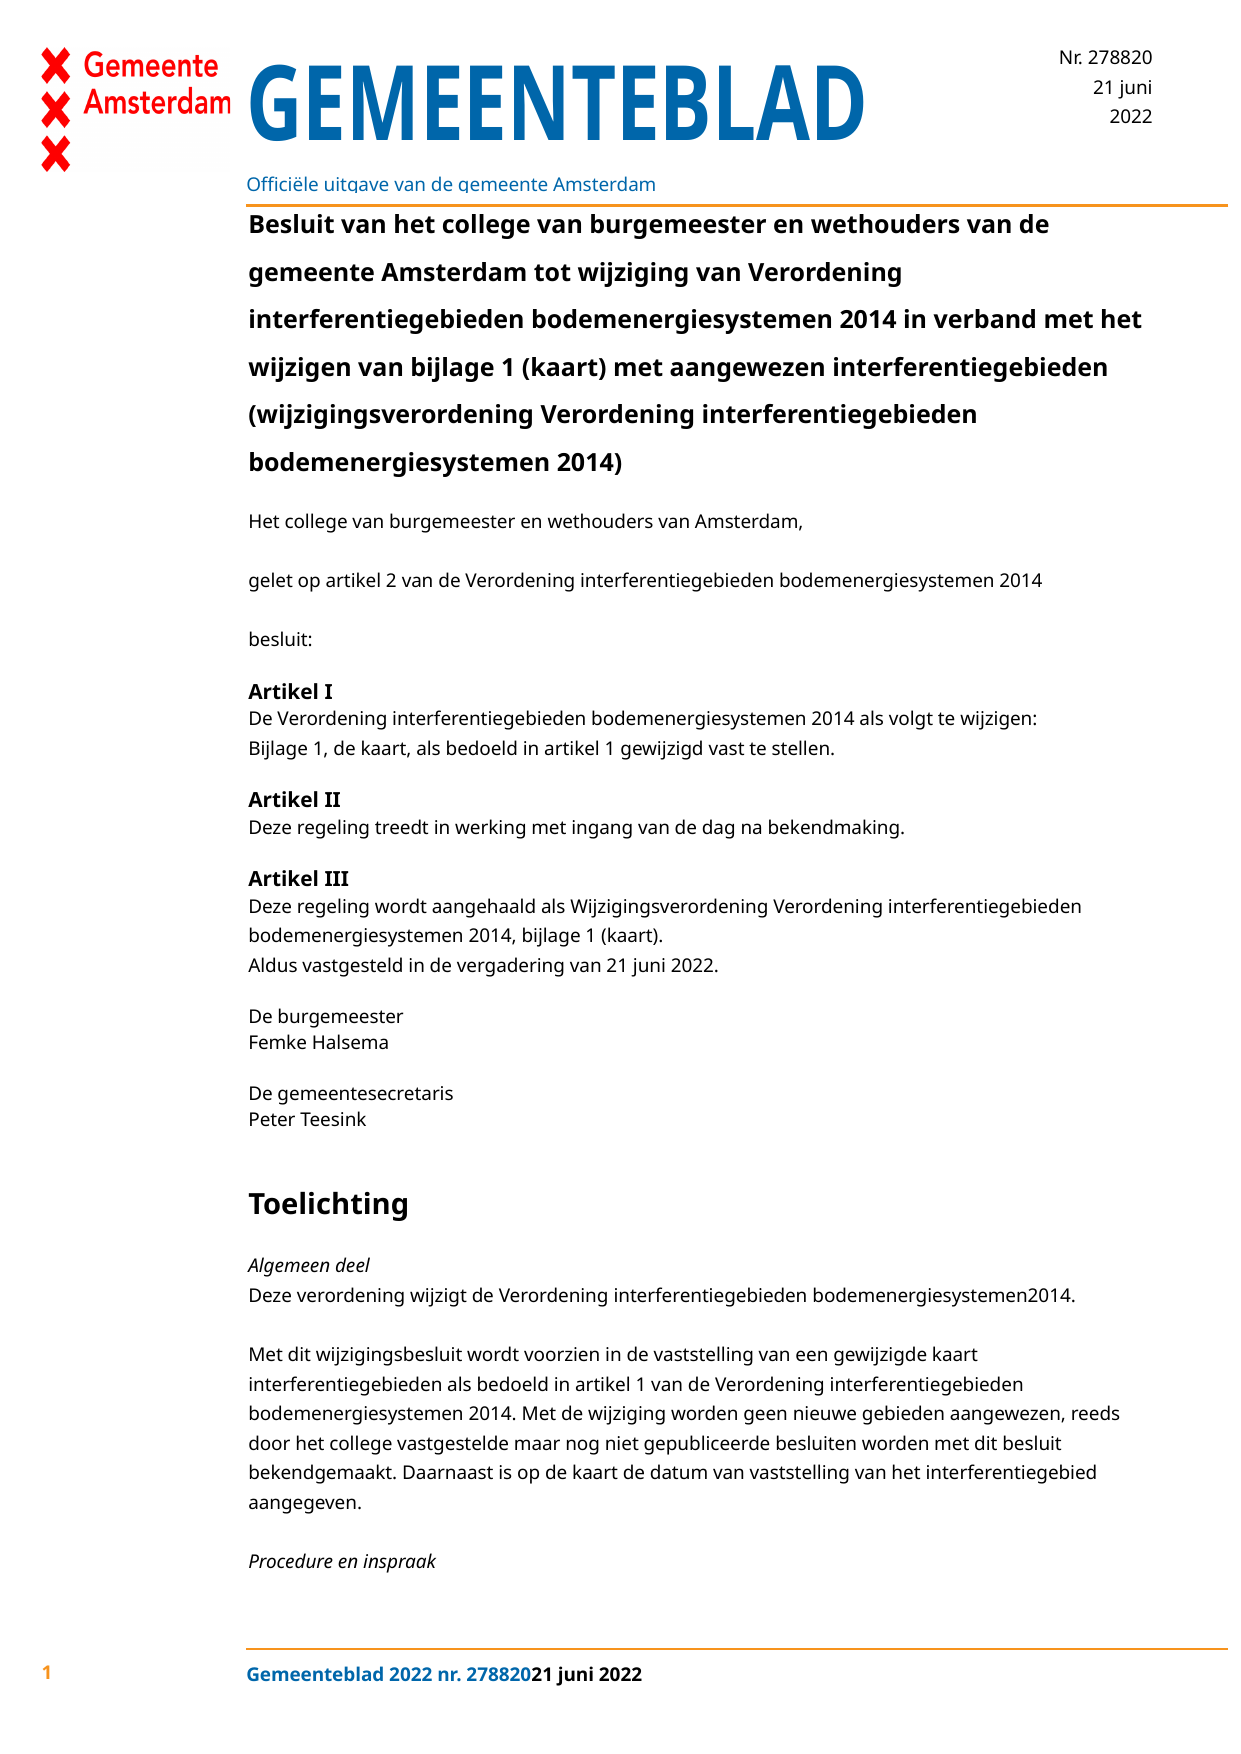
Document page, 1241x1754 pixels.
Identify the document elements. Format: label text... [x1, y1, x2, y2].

text De gemeentesecretaris [248, 1081, 1152, 1106]
text gelet op artikel 2 van de Verordening interferentiegebieden bodemenergiesystemen 2014 [248, 567, 1152, 593]
text Het college van burgemeester en wethouders van Amsterdam, [248, 508, 1152, 534]
text besluit: [248, 627, 1152, 652]
text Deze regeling wordt aangehaald als Wijzigingsverordening Verordening interferentiegebieden bodemenergiesystemen 2014, bijlage 1 (kaart). [248, 893, 1152, 948]
text Procedure en inspraak [248, 1548, 1152, 1574]
text Besluit van het college van burgemeester en wethouders van de gemeente Amsterdam tot wijziging van Verordening interferentiegebieden bodemenergiesystemen 2014 in verband met het wijzigen van bijlage 1 (kaart) met aangewezen interferentiegebieden (wijzigingsverordening Verordening interferentiegebieden bodemenergiesystemen 2014) [248, 207, 1152, 479]
text De Verordening interferentiegebieden bodemenergiesystemen 2014 als volgt te wijzigen: [248, 706, 1152, 731]
text De burgemeester [248, 1003, 1152, 1029]
picture [41, 47, 231, 172]
text Artikel II [248, 786, 1152, 814]
text Aldus vastgesteld in de vergadering van 21 juni 2022. [248, 952, 1152, 978]
text Femke Halsema [248, 1029, 1152, 1055]
text Artikel I [248, 677, 1152, 706]
text Met dit wijzigingsbesluit wordt voorzien in de vaststelling van een gewijzigde kaart interferentiegebieden als bedoeld in artikel 1 van de Verordening interferentiegebieden bodemenergiesystemen 2014. Met de wijziging worden geen nieuwe gebieden aangewezen, reeds door het college vastgestelde maar nog niet gepubliceerde besluiten worden met dit besluit bekendgemaakt. Daarnaast is op de kaart de datum van vaststelling van het interferentiegebied aangegeven. [248, 1341, 1152, 1515]
text Toelichting [248, 1183, 1152, 1223]
text Algemeen deel [248, 1252, 1152, 1278]
text Artikel III [248, 864, 1152, 893]
text Deze verordening wijzigt de Verordening interferentiegebieden bodemenergiesystemen2014. [248, 1282, 1152, 1308]
text Peter Teesink [248, 1106, 1152, 1132]
text Bijlage 1, de kaart, als bedoeld in artikel 1 gewijzigd vast te stellen. [248, 735, 1152, 761]
text Deze regeling treedt in werking met ingang van de dag na bekendmaking. [248, 814, 1152, 840]
